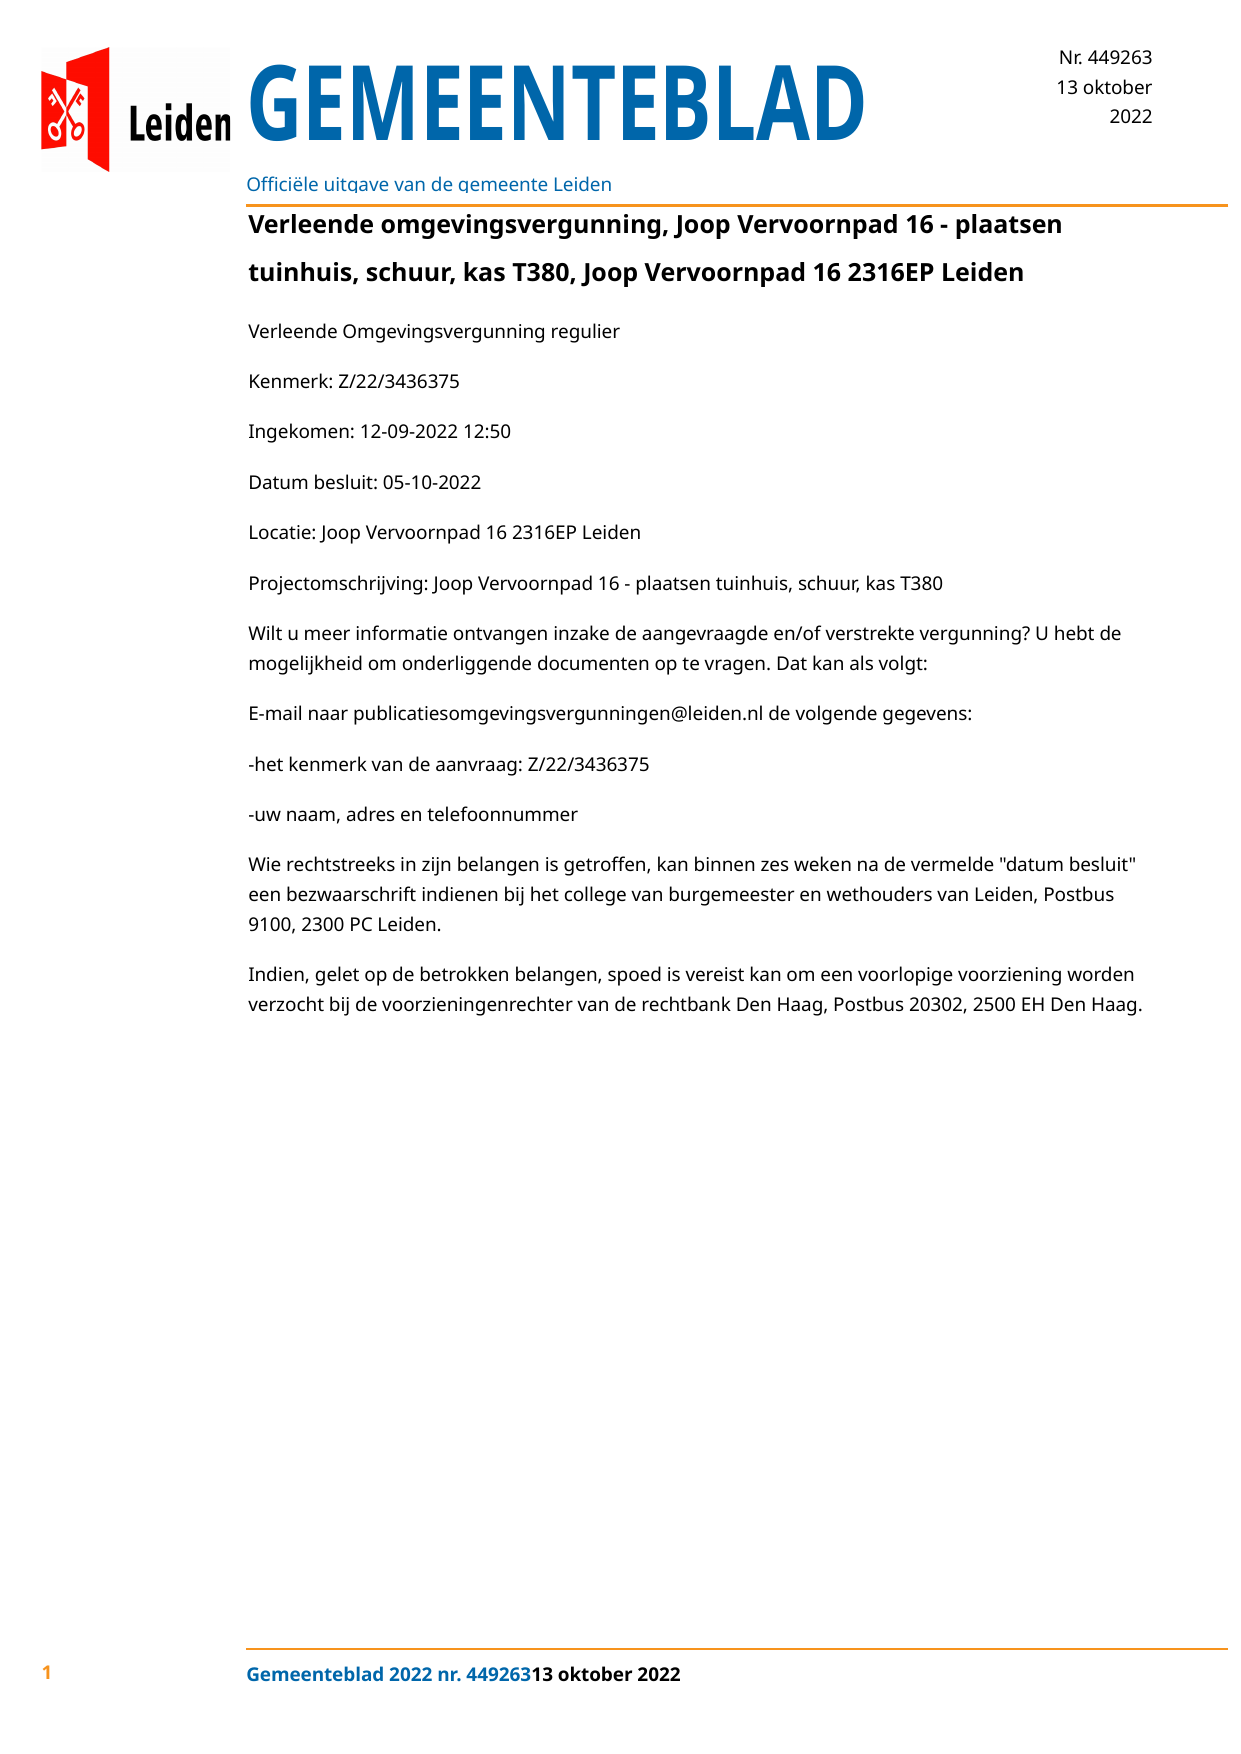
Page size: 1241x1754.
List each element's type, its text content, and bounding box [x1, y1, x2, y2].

text Verleende omgevingsvergunning, Joop Vervoornpad 16 - plaatsen tuinhuis, schuur, kas T380, Joop Vervoornpad 16 2316EP Leiden [248, 207, 1152, 288]
text Wie rechtstreeks in zijn belangen is getroffen, kan binnen zes weken na de vermelde "datum besluit" een bezwaarschrift indienen bij het college van burgemeester en wethouders van Leiden, Postbus 9100, 2300 PC Leiden. [248, 852, 1152, 937]
text Ingekomen: 12-09-2022 12:50 [248, 419, 1152, 444]
text Wilt u meer informatie ontvangen inzake de aangevraagde en/of verstrekte vergunning? U hebt de mogelijkheid om onderliggende documenten op te vragen. Dat kan als volgt: [248, 620, 1152, 676]
text Kenmerk: Z/22/3436375 [248, 368, 1152, 394]
text Verleende Omgevingsvergunning regulier [248, 318, 1152, 344]
text -het kenmerk van de aanvraag: Z/22/3436375 [248, 751, 1152, 777]
text Datum besluit: 05-10-2022 [248, 469, 1152, 495]
picture [41, 47, 231, 172]
text E-mail naar publicatiesomgevingsvergunningen@leiden.nl de volgende gegevens: [248, 700, 1152, 726]
text Indien, gelet op de betrokken belangen, spoed is vereist kan om een voorlopige voorziening worden verzocht bij de voorzieningenrechter van de rechtbank Den Haag, Postbus 20302, 2500 EH Den Haag. [248, 961, 1152, 1017]
text -uw naam, adres en telefoonnummer [248, 801, 1152, 827]
text Locatie: Joop Vervoornpad 16 2316EP Leiden [248, 519, 1152, 545]
text Projectomschrijving: Joop Vervoornpad 16 - plaatsen tuinhuis, schuur, kas T380 [248, 570, 1152, 596]
